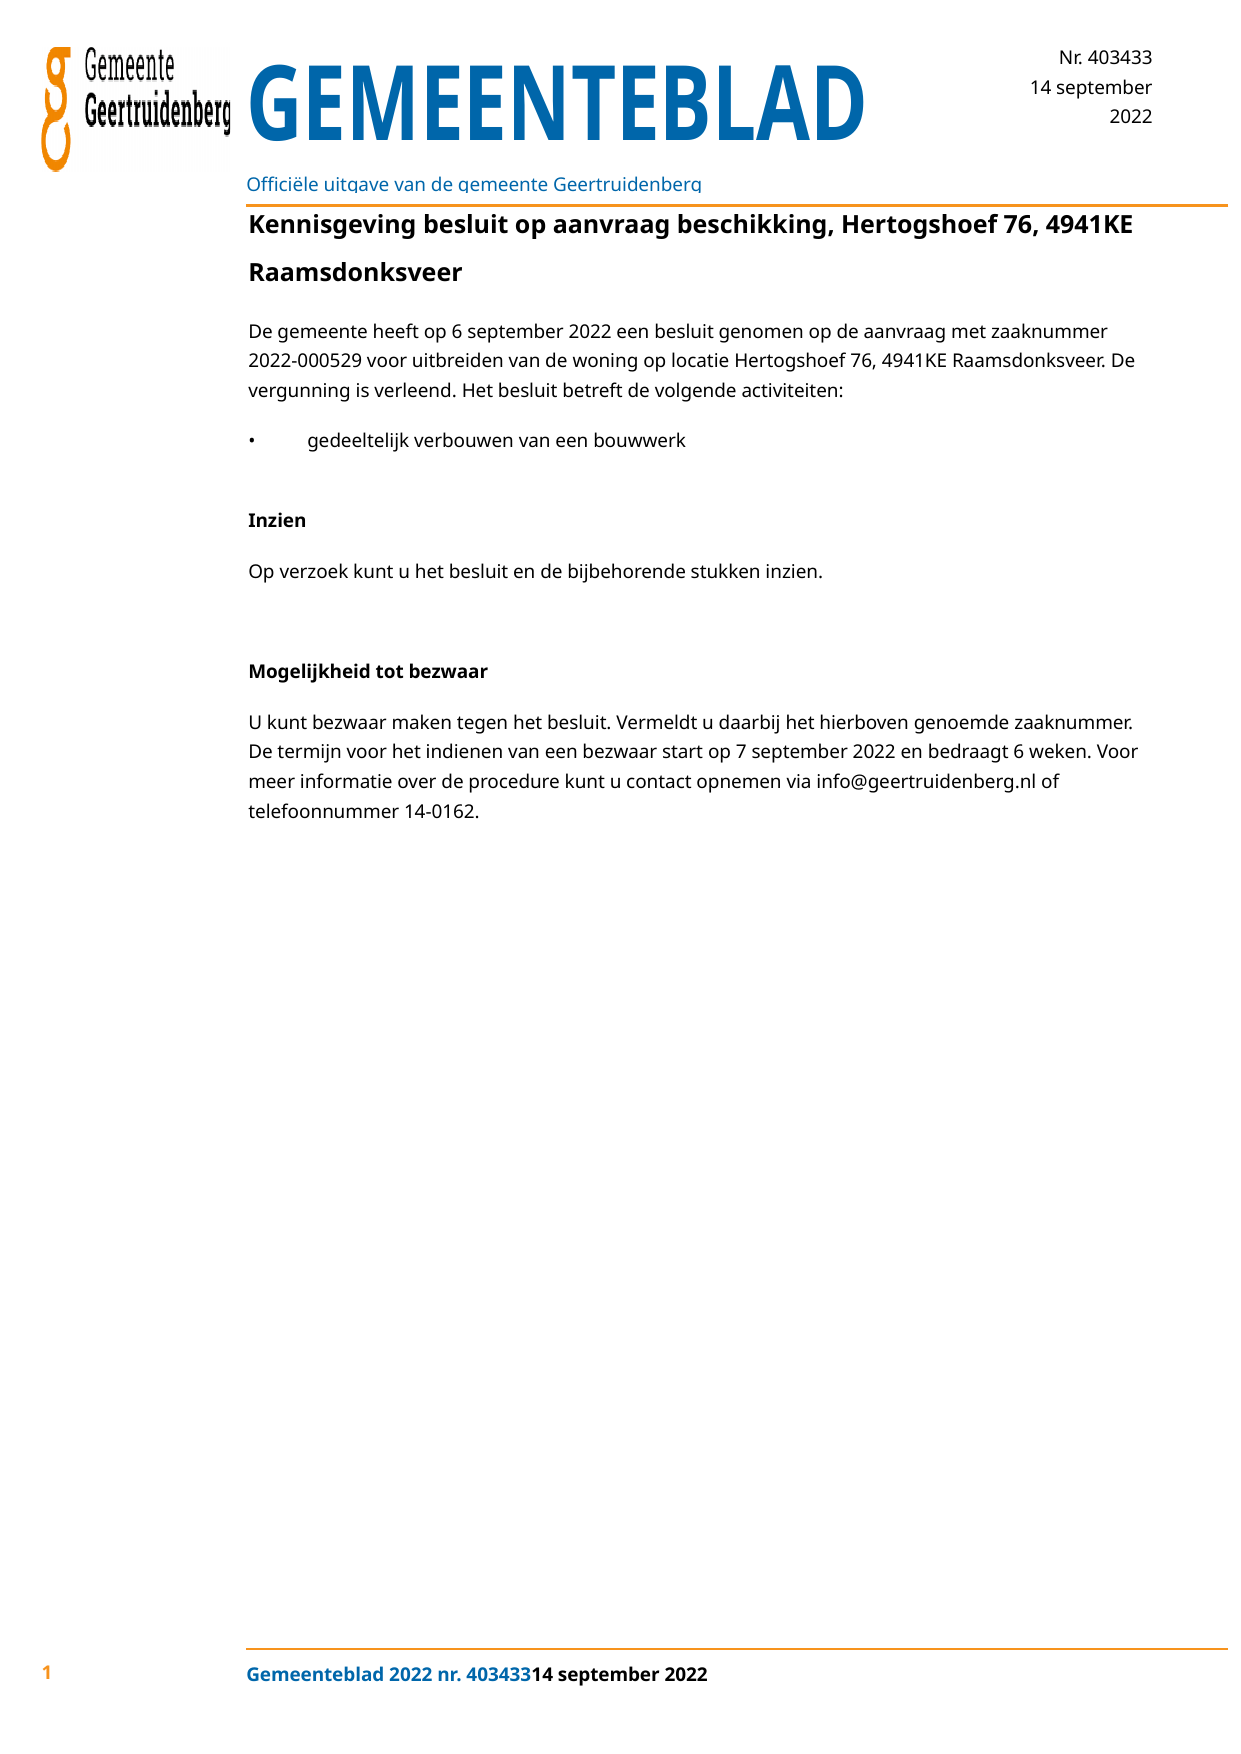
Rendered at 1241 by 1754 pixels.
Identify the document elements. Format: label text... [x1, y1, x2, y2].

text U kunt bezwaar maken tegen het besluit. Vermeldt u daarbij het hierboven genoemde zaaknummer. De termijn voor het indienen van een bezwaar start op 7 september 2022 en bedraagt 6 weken. Voor meer informatie over de procedure kunt u contact opnemen via info@geertruidenberg.nl of telefoonnummer 14-0162. [248, 709, 1152, 824]
text Inzien [248, 507, 1152, 533]
list gedeeltelijk verbouwen van een bouwwerk [248, 427, 1152, 453]
text Op verzoek kunt u het besluit en de bijbehorende stukken inzien. [248, 558, 1152, 584]
text Mogelijkheid tot bezwaar [248, 659, 1152, 684]
text Kennisgeving besluit op aanvraag beschikking, Hertogshoef 76, 4941KE Raamsdonksveer [248, 207, 1152, 288]
text De gemeente heeft op 6 september 2022 een besluit genomen op de aanvraag met zaaknummer 2022-000529 voor uitbreiden van de woning op locatie Hertogshoef 76, 4941KE Raamsdonksveer. De vergunning is verleend. Het besluit betreft de volgende activiteiten: [248, 318, 1152, 403]
picture [41, 47, 231, 172]
